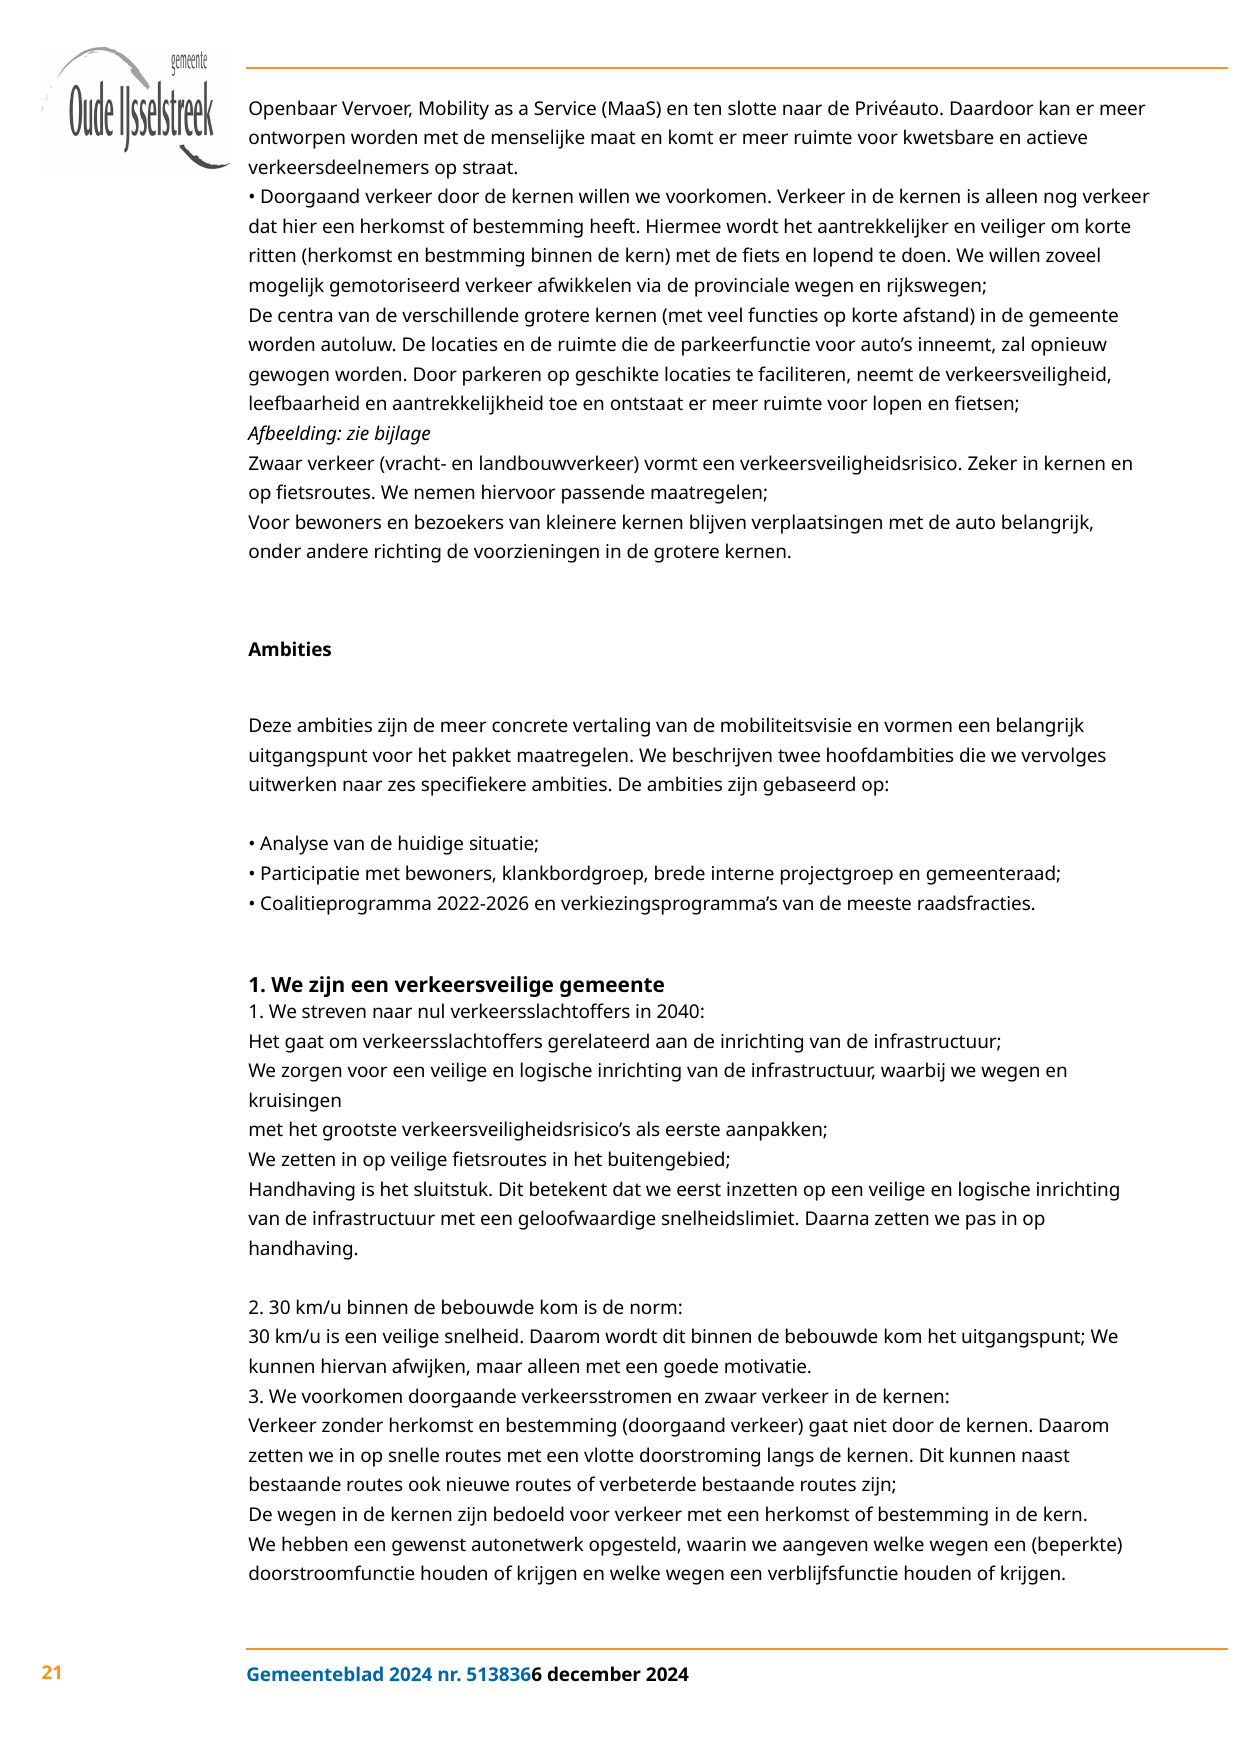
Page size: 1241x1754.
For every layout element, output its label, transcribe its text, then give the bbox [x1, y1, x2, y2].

text Ambities [248, 634, 1152, 663]
text De centra van de verschillende grotere kernen (met veel functies op korte afstand) in de gemeente worden autoluw. De locaties en de ruimte die de parkeerfunctie voor auto’s inneemt, zal opnieuw gewogen worden. Door parkeren op geschikte locaties te faciliteren, neemt de verkeersveiligheid, leefbaarheid en aantrekkelijkheid toe en ontstaat er meer ruimte voor lopen en fietsen; [248, 302, 1152, 416]
text 30 km/u is een veilige snelheid. Daarom wordt dit binnen de bebouwde kom het uitgangspunt; We kunnen hiervan afwijken, maar alleen met een goede motivatie. [248, 1324, 1152, 1379]
text 1. We zijn een verkeersveilige gemeente [248, 970, 1152, 998]
picture [41, 47, 231, 172]
text We zetten in op veilige fietsroutes in het buitengebied; [248, 1146, 1152, 1172]
text We hebben een gewenst autonetwerk opgesteld, waarin we aangeven welke wegen een (beperkte) doorstroomfunctie houden of krijgen en welke wegen een verblijfsfunctie houden of krijgen. [248, 1531, 1152, 1586]
text Afbeelding: zie bijlage [248, 420, 1152, 446]
text Verkeer zonder herkomst en bestemming (doorgaand verkeer) gaat niet door de kernen. Daarom zetten we in op snelle routes met een vlotte doorstroming langs de kernen. Dit kunnen naast bestaande routes ook nieuwe routes of verbeterde bestaande routes zijn; [248, 1412, 1152, 1497]
text • Analyse van de huidige situatie; [248, 831, 1152, 856]
text Voor bewoners en bezoekers van kleinere kernen blijven verplaatsingen met de auto belangrijk, onder andere richting de voorzieningen in de grotere kernen. [248, 509, 1152, 564]
text • Participatie met bewoners, klankbordgroep, brede interne projectgroep en gemeenteraad; [248, 860, 1152, 886]
text 3. We voorkomen doorgaande verkeersstromen en zwaar verkeer in de kernen: [248, 1383, 1152, 1408]
text Zwaar verkeer (vracht- en landbouwverkeer) vormt een verkeersveiligheidsrisico. Zeker in kernen en op fietsroutes. We nemen hiervoor passende maatregelen; [248, 450, 1152, 505]
text • Doorgaand verkeer door de kernen willen we voorkomen. Verkeer in de kernen is alleen nog verkeer dat hier een herkomst of bestemming heeft. Hiermee wordt het aantrekkelijker en veiliger om korte ritten (herkomst en bestmming binnen de kern) met de fiets en lopend te doen. We willen zoveel mogelijk gemotoriseerd verkeer afwikkelen via de provinciale wegen en rijkswegen; [248, 183, 1152, 298]
text met het grootste verkeersveiligheidsrisico’s als eerste aanpakken; [248, 1117, 1152, 1142]
text Deze ambities zijn de meer concrete vertaling van de mobiliteitsvisie en vormen een belangrijk uitgangspunt voor het pakket maatregelen. We beschrijven twee hoofdambities die we vervolges uitwerken naar zes specifiekere ambities. De ambities zijn gebaseerd op: [248, 712, 1152, 797]
text We zorgen voor een veilige en logische inrichting van de infrastructuur, waarbij we wegen en kruisingen [248, 1057, 1152, 1113]
text 1. We streven naar nul verkeersslachtoffers in 2040: [248, 998, 1152, 1024]
text 2. 30 km/u binnen de bebouwde kom is de norm: [248, 1294, 1152, 1320]
text Het gaat om verkeersslachtoffers gerelateerd aan de inrichting van de infrastructuur; [248, 1028, 1152, 1053]
text De wegen in de kernen zijn bedoeld voor verkeer met een herkomst of bestemming in de kern. [248, 1501, 1152, 1527]
text • Coalitieprogramma 2022-2026 en verkiezingsprogramma’s van de meeste raadsfracties. [248, 890, 1152, 916]
text Handhaving is het sluitstuk. Dit betekent dat we eerst inzetten op een veilige en logische inrichting van de infrastructuur met een geloofwaardige snelheidslimiet. Daarna zetten we pas in op handhaving. [248, 1176, 1152, 1261]
text Openbaar Vervoer, Mobility as a Service (MaaS) en ten slotte naar de Privéauto. Daardoor kan er meer ontworpen worden met de menselijke maat en komt er meer ruimte voor kwetsbare en actieve verkeersdeelnemers op straat. [248, 95, 1152, 180]
